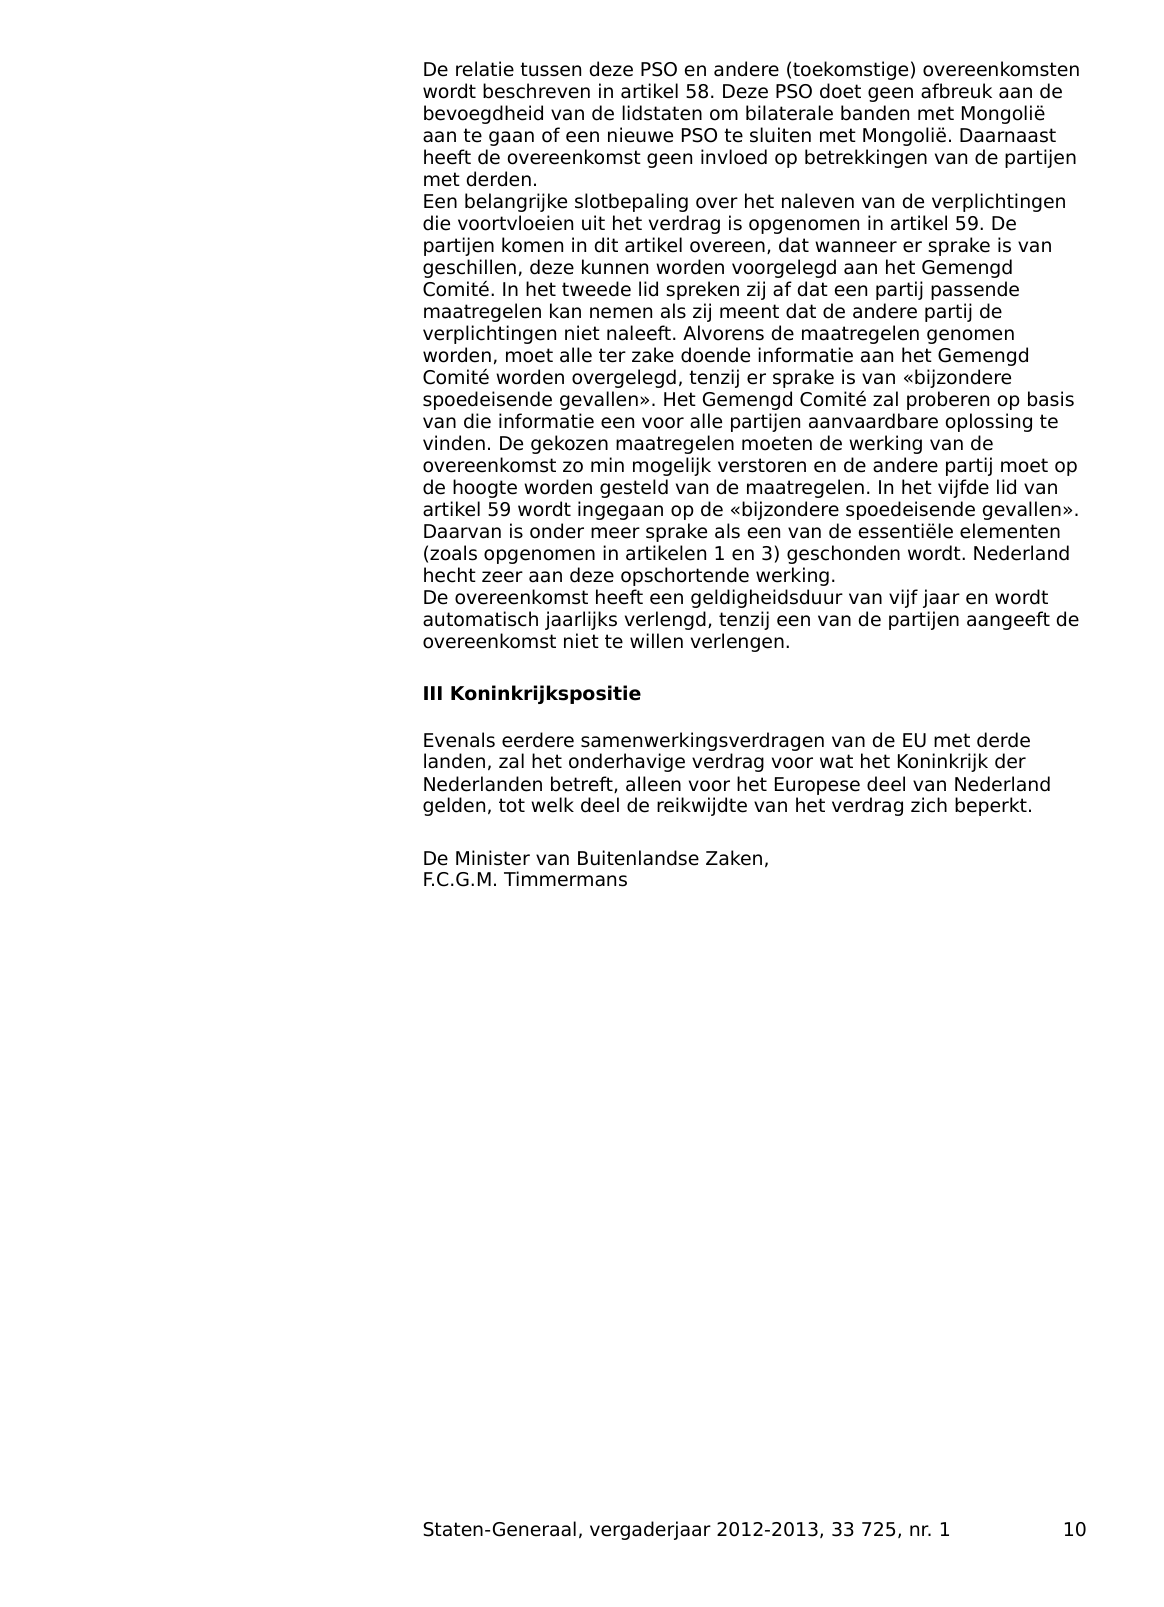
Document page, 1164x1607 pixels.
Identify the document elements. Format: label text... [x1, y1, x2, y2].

subtitle III Koninkrijkspositie [422, 682, 1087, 704]
text De relatie tussen deze PSO en andere (toekomstige) overeenkomsten wordt beschreven in artikel 58. Deze PSO doet geen afbreuk aan de bevoegdheid van de lidstaten om bilaterale banden met Mongolië aan te gaan of een nieuwe PSO te sluiten met Mongolië. Daarnaast heeft de overeenkomst geen invloed op betrekkingen van de partijen met derden. [422, 59, 1087, 191]
text Een belangrijke slotbepaling over het naleven van de verplichtingen die voortvloeien uit het verdrag is opgenomen in artikel 59. De partijen komen in dit artikel overeen, dat wanneer er sprake is van geschillen, deze kunnen worden voorgelegd aan het Gemengd Comité. In het tweede lid spreken zij af dat een partij passende maatregelen kan nemen als zij meent dat de andere partij de verplichtingen niet naleeft. Alvorens de maatregelen genomen worden, moet alle ter zake doende informatie aan het Gemengd Comité worden overgelegd, tenzij er sprake is van «bijzondere spoedeisende gevallen». Het Gemengd Comité zal proberen op basis van die informatie een voor alle partijen aanvaardbare oplossing te vinden. De gekozen maatregelen moeten de werking van de overeenkomst zo min mogelijk verstoren en de andere partij moet op de hoogte worden gesteld van de maatregelen. In het vijfde lid van artikel 59 wordt ingegaan op de «bijzondere spoedeisende gevallen». Daarvan is onder meer sprake als een van de essentiële elementen (zoals opgenomen in artikelen 1 en 3) geschonden wordt. Nederland hecht zeer aan deze opschortende werking. [422, 191, 1087, 587]
text De overeenkomst heeft een geldigheidsduur van vijf jaar en wordt automatisch jaarlijks verlengd, tenzij een van de partijen aangeeft de overeenkomst niet te willen verlengen. [422, 587, 1087, 652]
text Evenals eerdere samenwerkingsverdragen van de EU met derde landen, zal het onderhavige verdrag voor wat het Koninkrijk der Nederlanden betreft, alleen voor het Europese deel van Nederland gelden, tot welk deel de reikwijdte van het verdrag zich beperkt. [422, 729, 1087, 817]
text De Minister van Buitenlandse Zaken, F.C.G.M. Timmermans [422, 847, 1087, 891]
